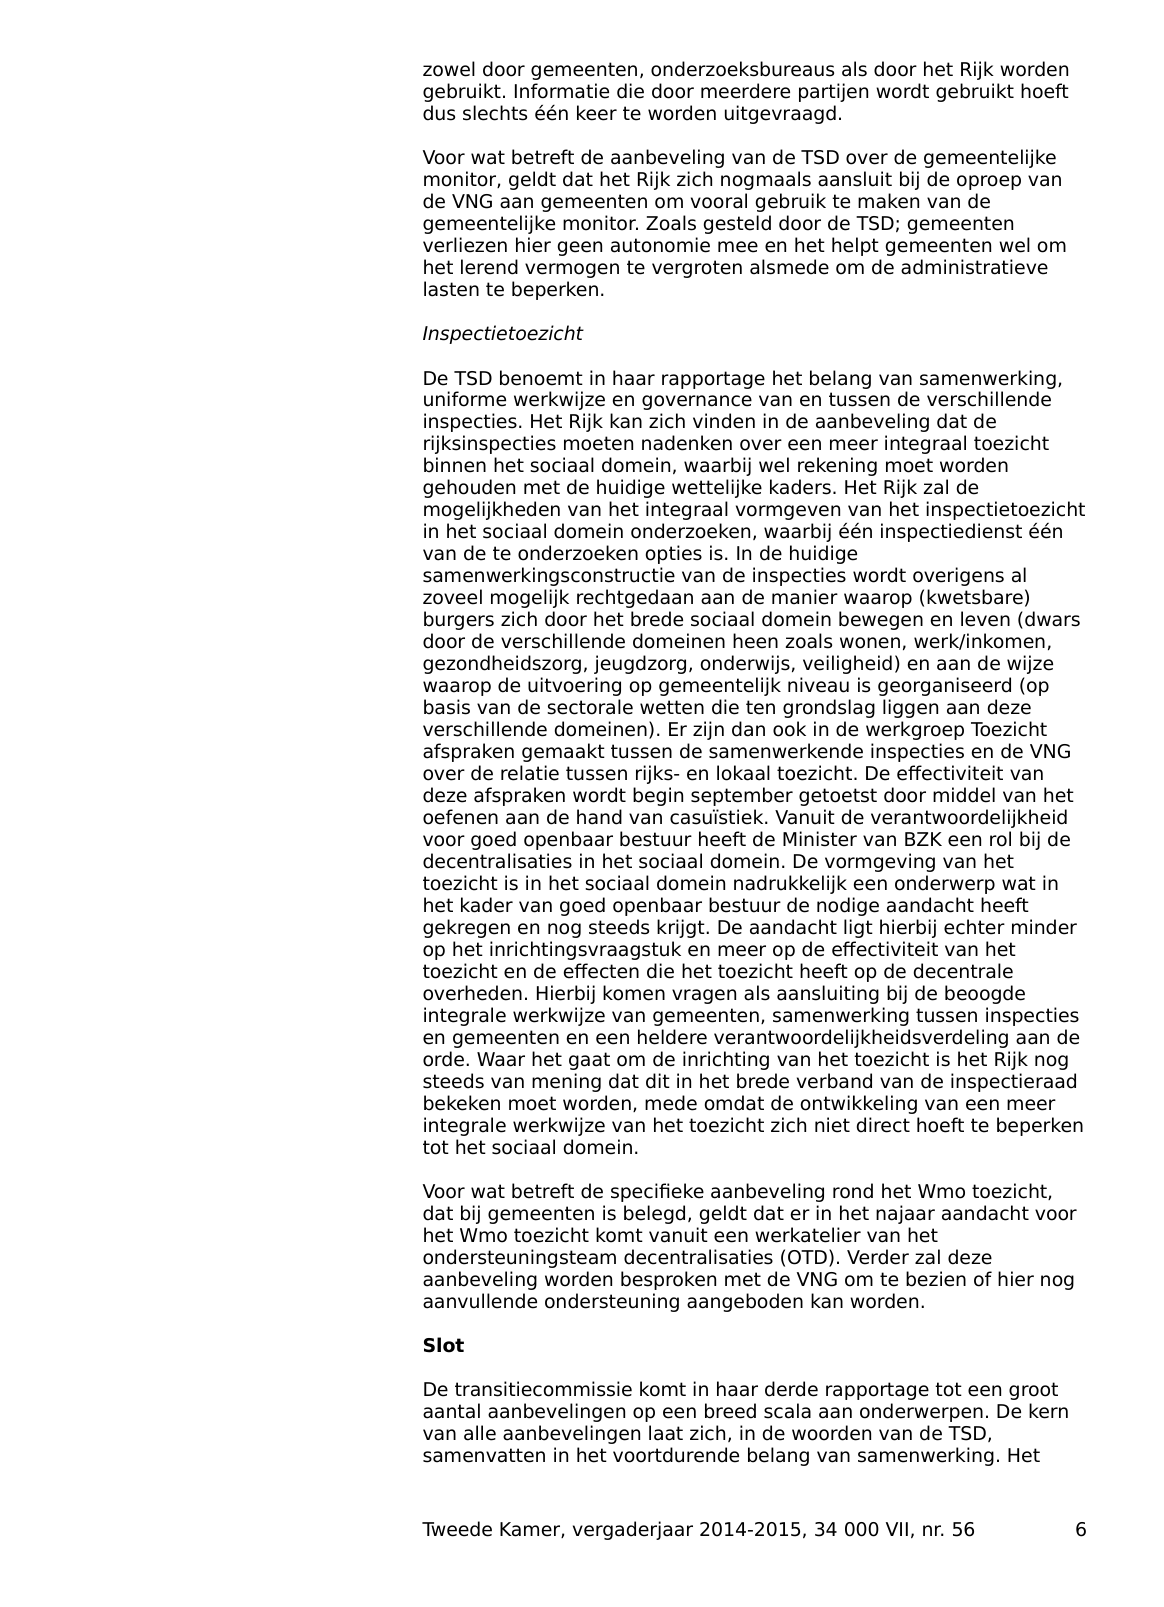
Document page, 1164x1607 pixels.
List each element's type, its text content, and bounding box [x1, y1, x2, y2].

text De TSD benoemt in haar rapportage het belang van samenwerking, uniforme werkwijze en governance van en tussen de verschillende inspecties. Het Rijk kan zich vinden in de aanbeveling dat de rijksinspecties moeten nadenken over een meer integraal toezicht binnen het sociaal domein, waarbij wel rekening moet worden gehouden met de huidige wettelijke kaders. Het Rijk zal de mogelijkheden van het integraal vormgeven van het inspectietoezicht in het sociaal domein onderzoeken, waarbij één inspectiedienst één van de te onderzoeken opties is. In de huidige samenwerkingsconstructie van de inspecties wordt overigens al zoveel mogelijk rechtgedaan aan de manier waarop (kwetsbare) burgers zich door het brede sociaal domein bewegen en leven (dwars door de verschillende domeinen heen zoals wonen, werk/inkomen, gezondheidszorg, jeugdzorg, onderwijs, veiligheid) en aan de wijze waarop de uitvoering op gemeentelijk niveau is georganiseerd (op basis van de sectorale wetten die ten grondslag liggen aan deze verschillende domeinen). Er zijn dan ook in de werkgroep Toezicht afspraken gemaakt tussen de samenwerkende inspecties en de VNG over de relatie tussen rijks- en lokaal toezicht. De effectiviteit van deze afspraken wordt begin september getoetst door middel van het oefenen aan de hand van casuïstiek. Vanuit de verantwoordelijkheid voor goed openbaar bestuur heeft de Minister van BZK een rol bij de decentralisaties in het sociaal domein. De vormgeving van het toezicht is in het sociaal domein nadrukkelijk een onderwerp wat in het kader van goed openbaar bestuur de nodige aandacht heeft gekregen en nog steeds krijgt. De aandacht ligt hierbij echter minder op het inrichtingsvraagstuk en meer op de effectiviteit van het toezicht en de effecten die het toezicht heeft op de decentrale overheden. Hierbij komen vragen als aansluiting bij de beoogde integrale werkwijze van gemeenten, samenwerking tussen inspecties en gemeenten en een heldere verantwoordelijkheidsverdeling aan de orde. Waar het gaat om de inrichting van het toezicht is het Rijk nog steeds van mening dat dit in het brede verband van de inspectieraad bekeken moet worden, mede omdat de ontwikkeling van een meer integrale werkwijze van het toezicht zich niet direct hoeft te beperken tot het sociaal domein. [422, 367, 1087, 1159]
text Voor wat betreft de aanbeveling van de TSD over de gemeentelijke monitor, geldt dat het Rijk zich nogmaals aansluit bij de oproep van de VNG aan gemeenten om vooral gebruik te maken van de gemeentelijke monitor. Zoals gesteld door de TSD; gemeenten verliezen hier geen autonomie mee en het helpt gemeenten wel om het lerend vermogen te vergroten alsmede om de administratieve lasten te beperken. [422, 147, 1087, 301]
subtitle Slot [422, 1335, 1087, 1357]
text zowel door gemeenten, onderzoeksbureaus als door het Rijk worden gebruikt. Informatie die door meerdere partijen wordt gebruikt hoeft dus slechts één keer te worden uitgevraagd. [422, 59, 1087, 125]
text De transitiecommissie komt in haar derde rapportage tot een groot aantal aanbevelingen op een breed scala aan onderwerpen. De kern van alle aanbevelingen laat zich, in de woorden van de TSD, samenvatten in het voortdurende belang van samenwerking. Het [422, 1379, 1087, 1467]
text Voor wat betreft de specifieke aanbeveling rond het Wmo toezicht, dat bij gemeenten is belegd, geldt dat er in het najaar aandacht voor het Wmo toezicht komt vanuit een werkatelier van het ondersteuningsteam decentralisaties (OTD). Verder zal deze aanbeveling worden besproken met de VNG om te bezien of hier nog aanvullende ondersteuning aangeboden kan worden. [422, 1181, 1087, 1313]
subtitle Inspectietoezicht [422, 323, 1087, 345]
